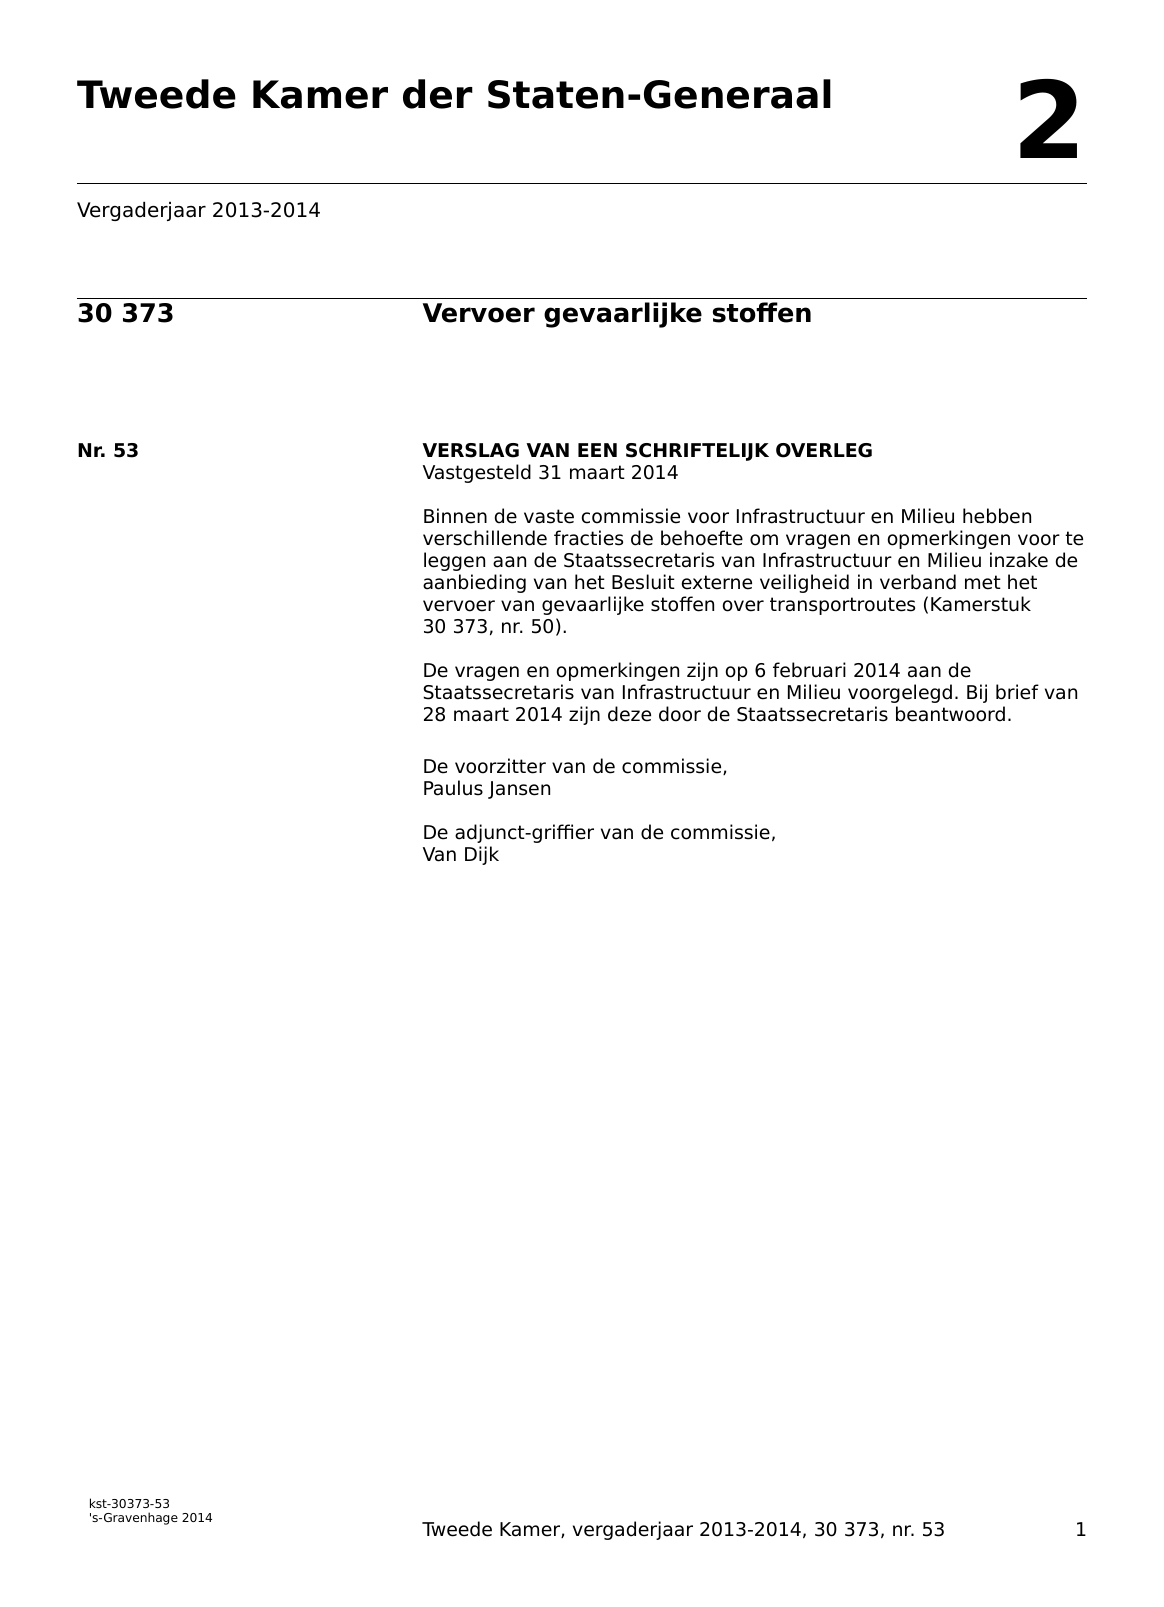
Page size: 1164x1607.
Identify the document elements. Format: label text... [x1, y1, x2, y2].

text De adjunct-griffier van de commissie, Van Dijk [422, 822, 1087, 866]
text kst-30373-53 [88, 1497, 323, 1511]
text De voorzitter van de commissie, Paulus Jansen [422, 756, 1087, 800]
text Binnen de vaste commissie voor Infrastructuur en Milieu hebben verschillende fracties de behoefte om vragen en opmerkingen voor te leggen aan de Staatssecretaris van Infrastructuur en Milieu inzake de aanbieding van het Besluit externe veiligheid in verband met het vervoer van gevaarlijke stoffen over transportroutes (Kamerstuk 30 373, nr. 50). [422, 506, 1087, 638]
table_header 2 [886, 59, 1087, 183]
text Vastgesteld 31 maart 2014 [422, 462, 1087, 484]
text 's-Gravenhage 2014 [88, 1511, 323, 1525]
table_cell Vergaderjaar 2013-2014 [77, 184, 1087, 298]
table_header Tweede Kamer der Staten-Generaal [77, 59, 886, 183]
subtitle Nr. 53 VERSLAG VAN EEN SCHRIFTELIJK OVERLEG [77, 440, 1087, 462]
text De vragen en opmerkingen zijn op 6 februari 2014 aan de Staatssecretaris van Infrastructuur en Milieu voorgelegd. Bij brief van 28 maart 2014 zijn deze door de Staatssecretaris beantwoord. [422, 660, 1087, 726]
subtitle 30 373 Vervoer gevaarlijke stoffen [77, 299, 1087, 329]
